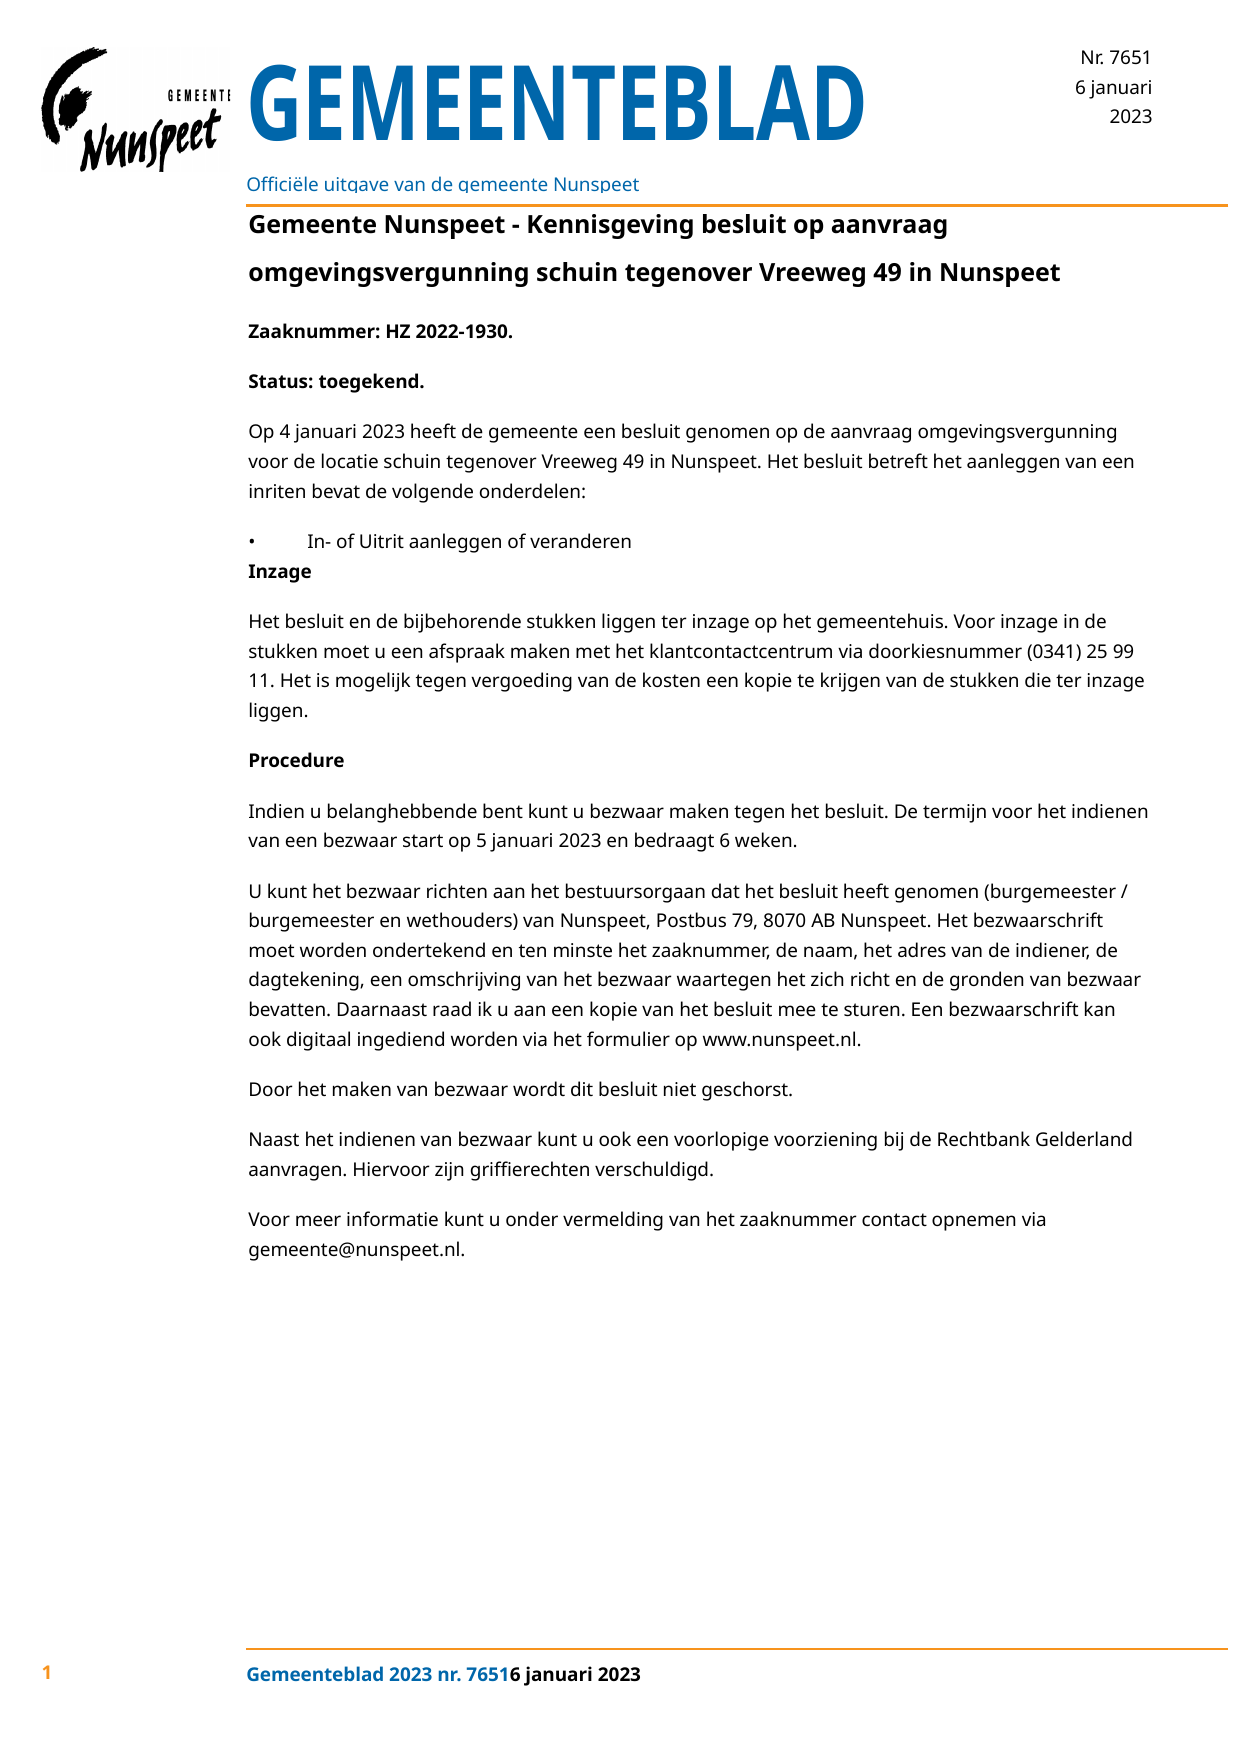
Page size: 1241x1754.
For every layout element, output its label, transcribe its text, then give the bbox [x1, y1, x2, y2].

picture [41, 47, 231, 172]
text Inzage [248, 558, 1152, 584]
text Indien u belanghebbende bent kunt u bezwaar maken tegen het besluit. De termijn voor het indienen van een bezwaar start op 5 januari 2023 en bedraagt 6 weken. [248, 798, 1152, 853]
list In- of Uitrit aanleggen of veranderen [248, 528, 1152, 554]
text U kunt het bezwaar richten aan het bestuursorgaan dat het besluit heeft genomen (burgemeester / burgemeester en wethouders) van Nunspeet, Postbus 79, 8070 AB Nunspeet. Het bezwaarschrift moet worden ondertekend en ten minste het zaaknummer, de naam, het adres van de indiener, de dagtekening, een omschrijving van het bezwaar waartegen het zich richt en de gronden van bezwaar bevatten. Daarnaast raad ik u aan een kopie van het besluit mee te sturen. Een bezwaarschrift kan ook digitaal ingediend worden via het formulier op www.nunspeet.nl. [248, 878, 1152, 1052]
text Zaaknummer: HZ 2022-1930. [248, 318, 1152, 344]
text Procedure [248, 747, 1152, 773]
text Voor meer informatie kunt u onder vermelding van het zaaknummer contact opnemen via gemeente@nunspeet.nl. [248, 1207, 1152, 1262]
text Op 4 januari 2023 heeft de gemeente een besluit genomen op de aanvraag omgevingsvergunning voor de locatie schuin tegenover Vreeweg 49 in Nunspeet. Het besluit betreft het aanleggen van een inriten bevat de volgende onderdelen: [248, 419, 1152, 504]
text Status: toegekend. [248, 368, 1152, 394]
text Het besluit en de bijbehorende stukken liggen ter inzage op het gemeentehuis. Voor inzage in de stukken moet u een afspraak maken met het klantcontactcentrum via doorkiesnummer (0341) 25 99 11. Het is mogelijk tegen vergoeding van de kosten een kopie te krijgen van de stukken die ter inzage liggen. [248, 608, 1152, 723]
text Naast het indienen van bezwaar kunt u ook een voorlopige voorziening bij de Rechtbank Gelderland aanvragen. Hiervoor zijn griffierechten verschuldigd. [248, 1127, 1152, 1182]
text Door het maken van bezwaar wordt dit besluit niet geschorst. [248, 1076, 1152, 1102]
text Gemeente Nunspeet - Kennisgeving besluit op aanvraag omgevingsvergunning schuin tegenover Vreeweg 49 in Nunspeet [248, 207, 1152, 288]
